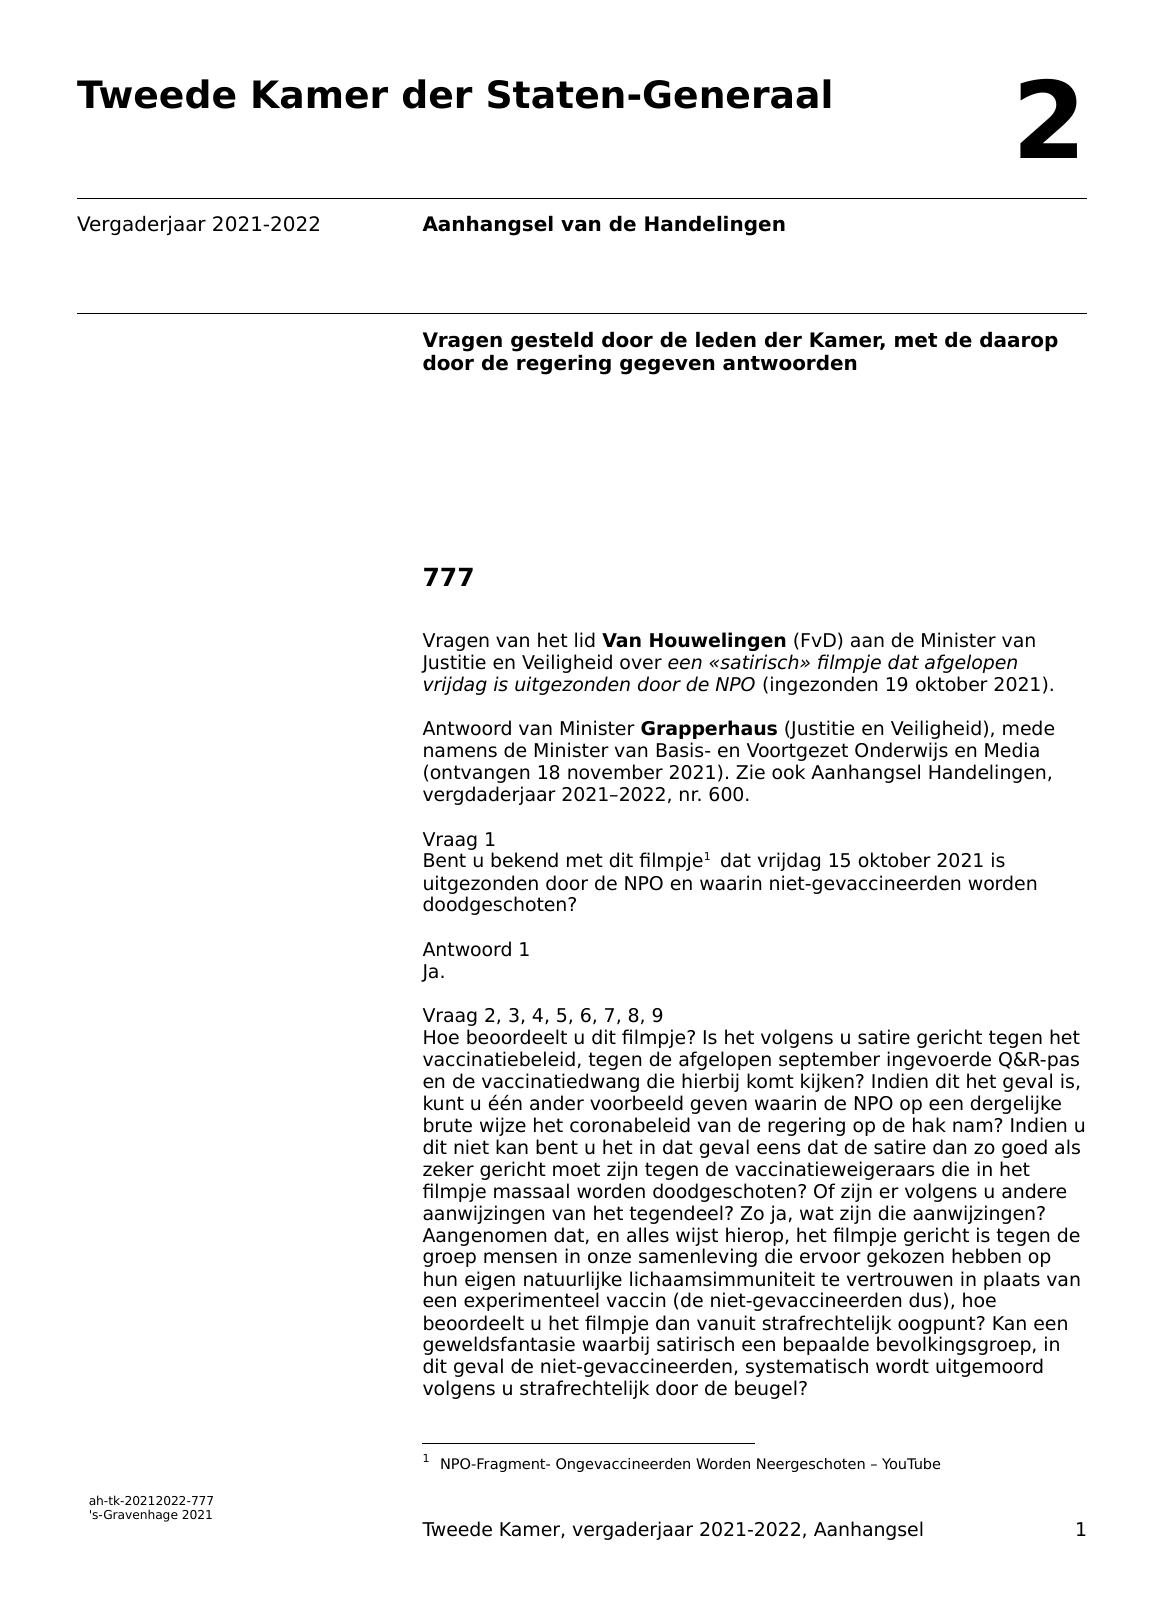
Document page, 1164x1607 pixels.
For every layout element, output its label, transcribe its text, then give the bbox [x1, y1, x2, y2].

table_cell Aanhangsel van de Handelingen [422, 199, 1087, 313]
table_cell Vergaderjaar 2021-2022 [77, 199, 422, 313]
text Vraag 1 [422, 828, 1087, 850]
text NPO-Fragment- Ongevaccineerden Worden Neergeschoten – YouTube [422, 1452, 1087, 1474]
text ah-tk-20212022-777 [88, 1494, 323, 1508]
text Antwoord 1 [422, 938, 1087, 961]
text Bent u bekend met dit filmpje dat vrijdag 15 oktober 2021 is uitgezonden door de NPO en waarin niet-gevaccineerden worden doodgeschoten? [422, 850, 1087, 916]
text Aangenomen dat, en alles wijst hierop, het filmpje gericht is tegen de groep mensen in onze samenleving die ervoor gekozen hebben op hun eigen natuurlijke lichaamsimmuniteit te vertrouwen in plaats van een experimenteel vaccin (de niet-gevaccineerden dus), hoe beoordeelt u het filmpje dan vanuit strafrechtelijk oogpunt? Kan een geweldsfantasie waarbij satirisch een bepaalde bevolkingsgroep, in dit geval de niet-gevaccineerden, systematisch wordt uitgemoord volgens u strafrechtelijk door de beugel? [422, 1224, 1087, 1400]
table_cell [77, 314, 422, 375]
text 777 [422, 563, 1087, 592]
text Ja. [422, 961, 1087, 982]
table_header 2 [886, 59, 1087, 198]
text Antwoord van Minister Grapperhaus (Justitie en Veiligheid), mede namens de Minister van Basis- en Voortgezet Onderwijs en Media (ontvangen 18 november 2021). Zie ook Aanhangsel Handelingen, vergdaderjaar 2021–2022, nr. 600. [422, 718, 1087, 806]
table_cell Vragen gesteld door de leden der Kamer, met de daarop door de regering gegeven antwoorden [422, 314, 1087, 375]
text Vraag 2, 3, 4, 5, 6, 7, 8, 9 [422, 1005, 1087, 1027]
text Hoe beoordeelt u dit filmpje? Is het volgens u satire gericht tegen het vaccinatiebeleid, tegen de afgelopen september ingevoerde Q&R-pas en de vaccinatiedwang die hierbij komt kijken? Indien dit het geval is, kunt u één ander voorbeeld geven waarin de NPO op een dergelijke brute wijze het coronabeleid van de regering op de hak nam? Indien u dit niet kan bent u het in dat geval eens dat de satire dan zo goed als zeker gericht moet zijn tegen de vaccinatieweigeraars die in het filmpje massaal worden doodgeschoten? Of zijn er volgens u andere aanwijzingen van het tegendeel? Zo ja, wat zijn die aanwijzingen? [422, 1027, 1087, 1224]
text 's-Gravenhage 2021 [88, 1508, 323, 1522]
table_header Tweede Kamer der Staten-Generaal [77, 59, 886, 198]
text Vragen van het lid Van Houwelingen (FvD) aan de Minister van Justitie en Veiligheid over een «satirisch» filmpje dat afgelopen vrijdag is uitgezonden door de NPO (ingezonden 19 oktober 2021). [422, 630, 1087, 696]
